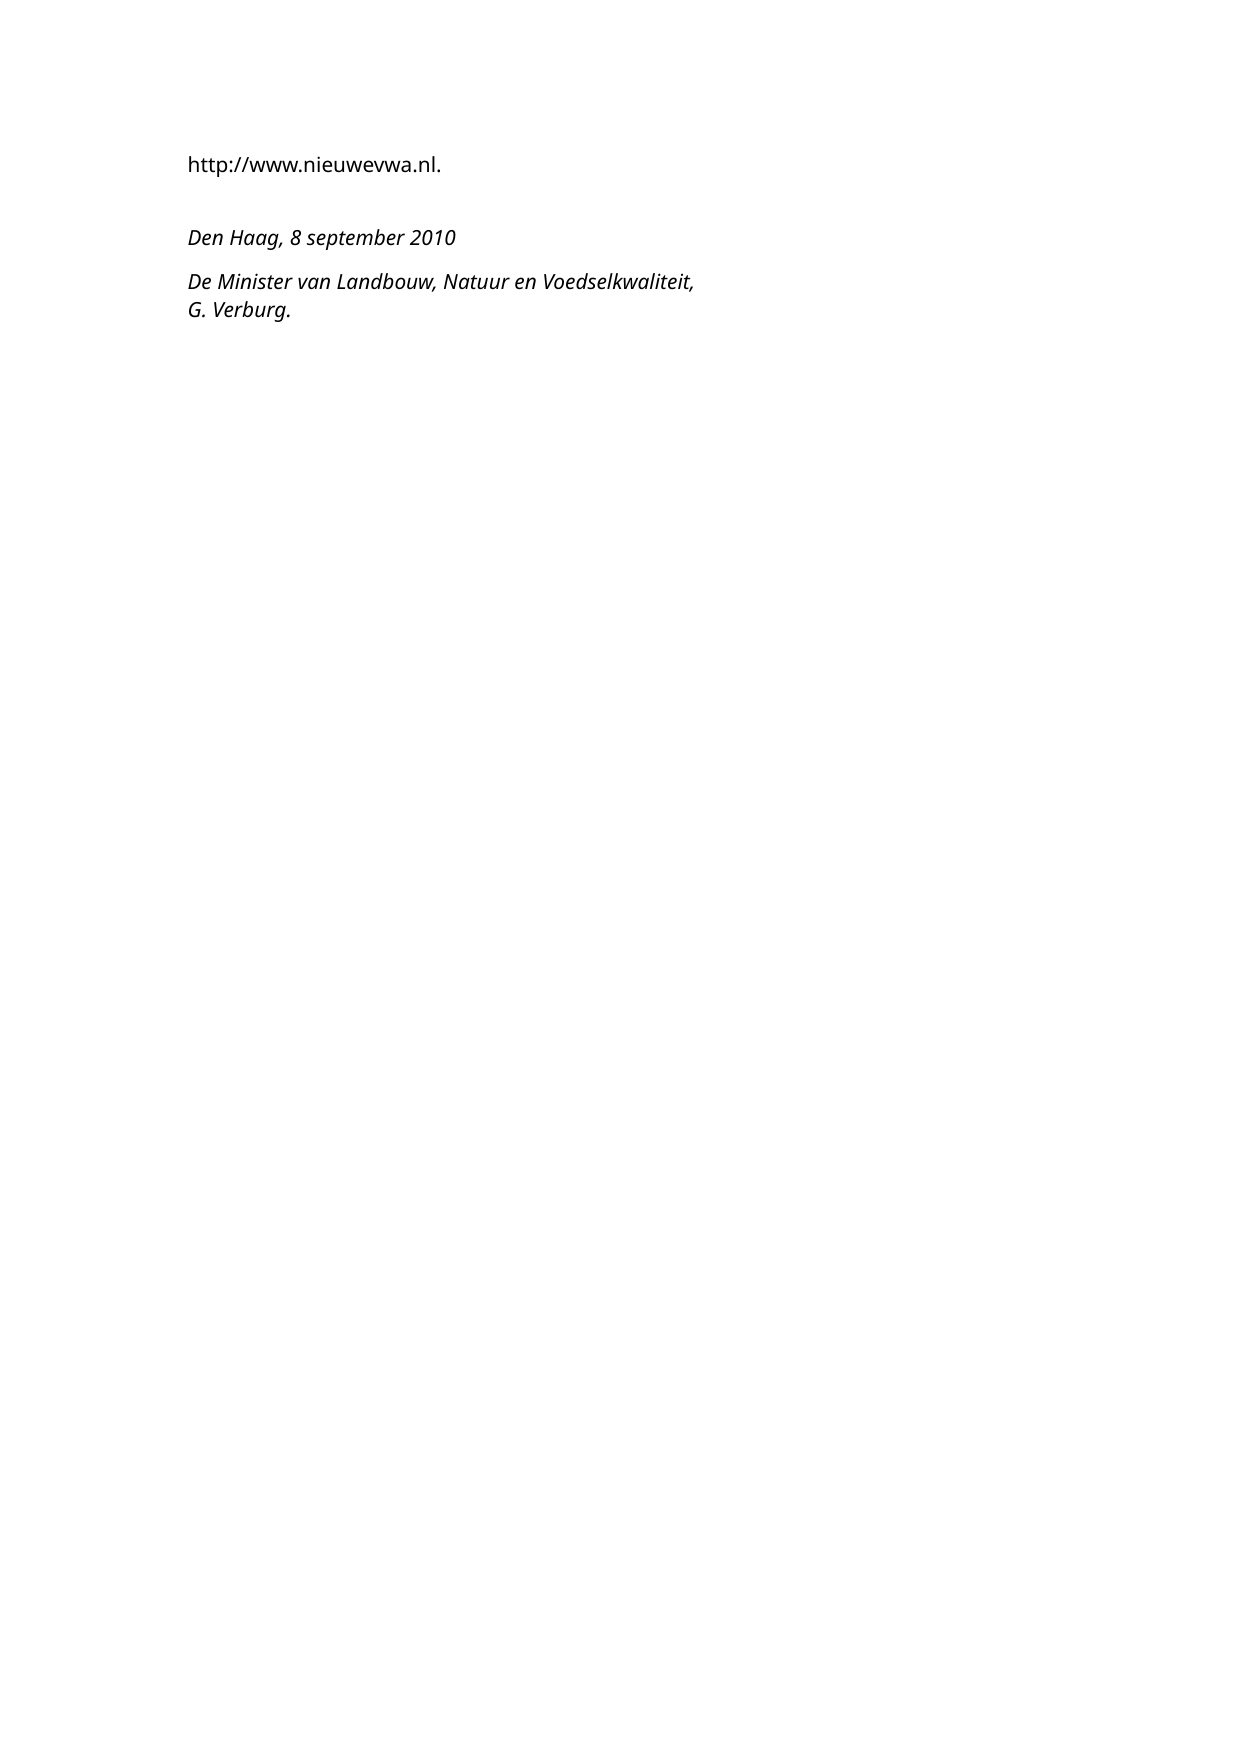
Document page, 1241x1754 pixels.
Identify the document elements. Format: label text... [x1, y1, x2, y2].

text http://www.nieuwevwa.nl. [187, 150, 1053, 178]
text De Minister van Landbouw, Natuur en Voedselkwaliteit, [187, 267, 1053, 295]
text G. Verburg. [187, 295, 1053, 324]
text Den Haag, 8 september 2010 [187, 223, 1053, 252]
